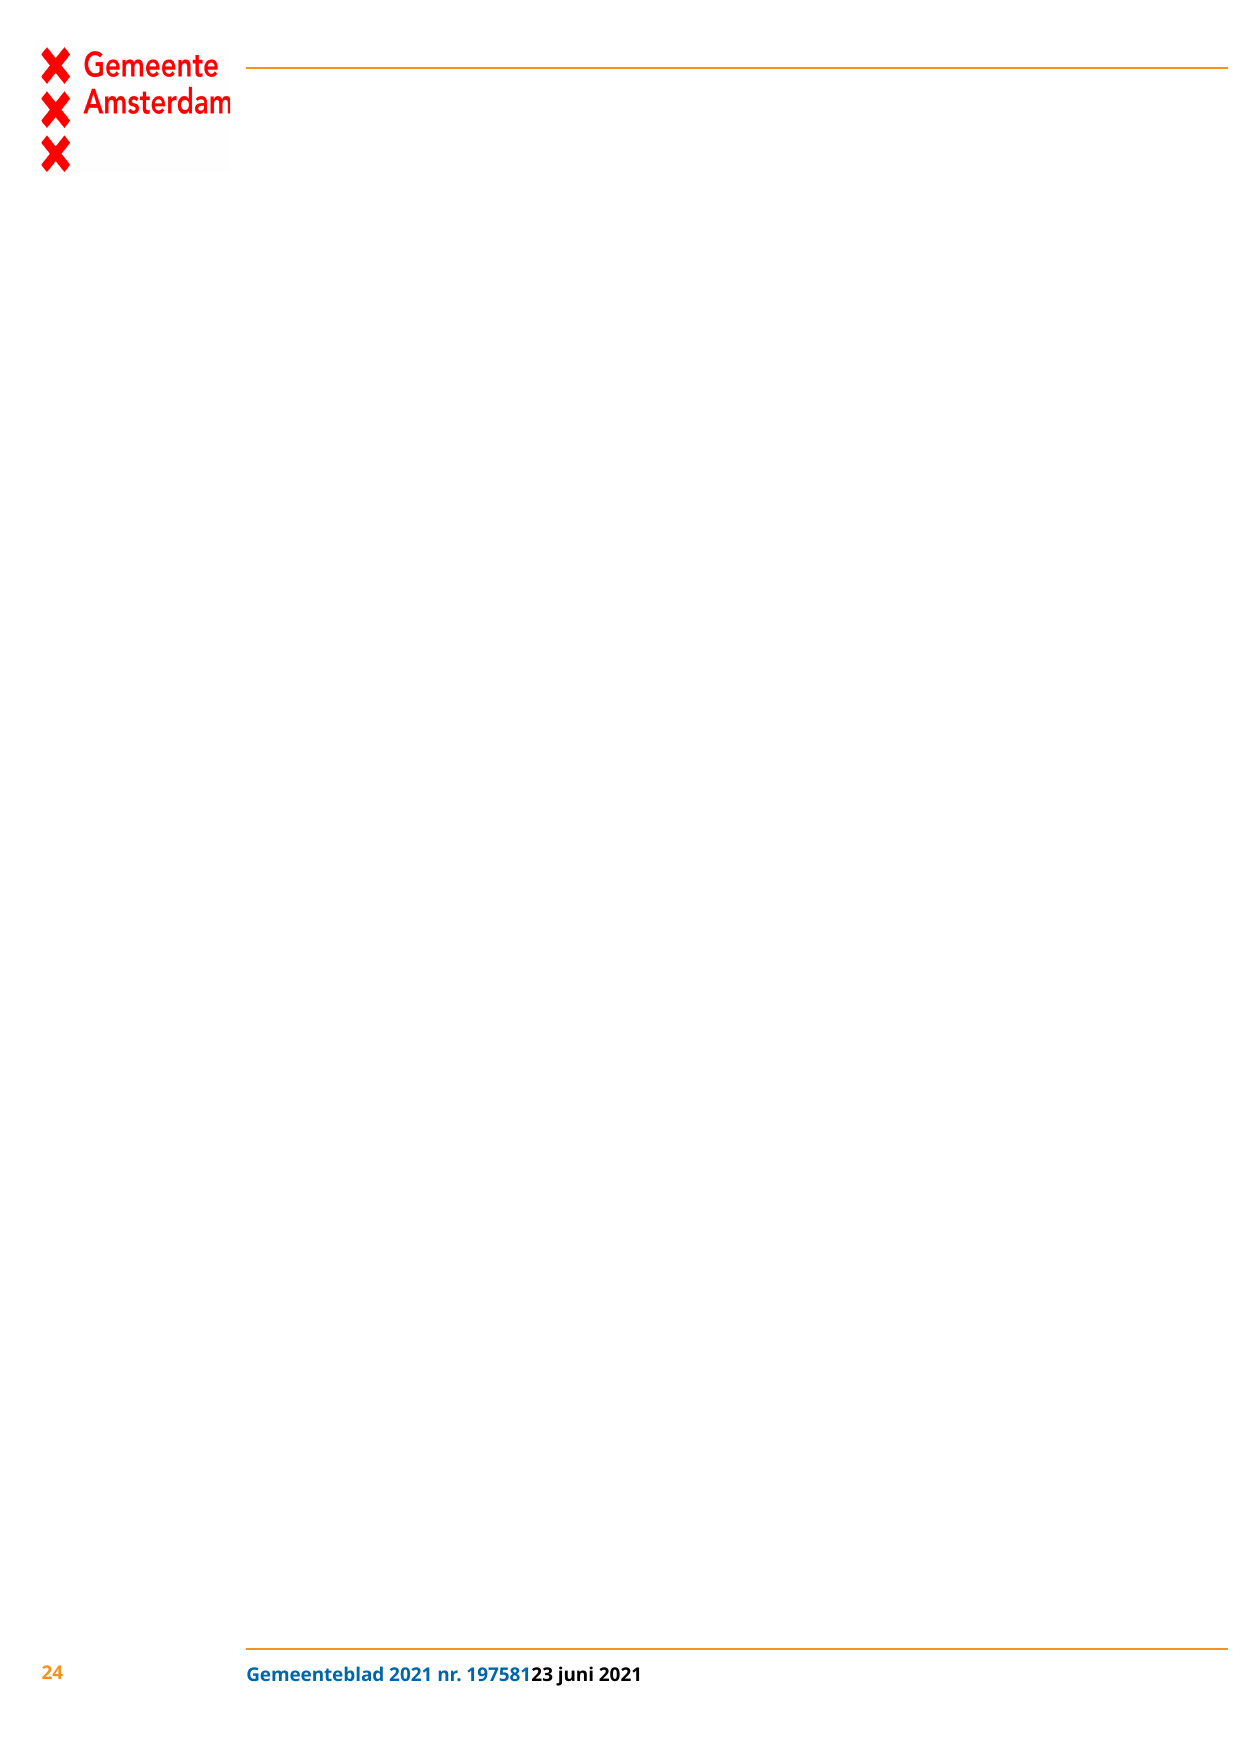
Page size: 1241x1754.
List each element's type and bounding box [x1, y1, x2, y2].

picture [41, 47, 231, 172]
